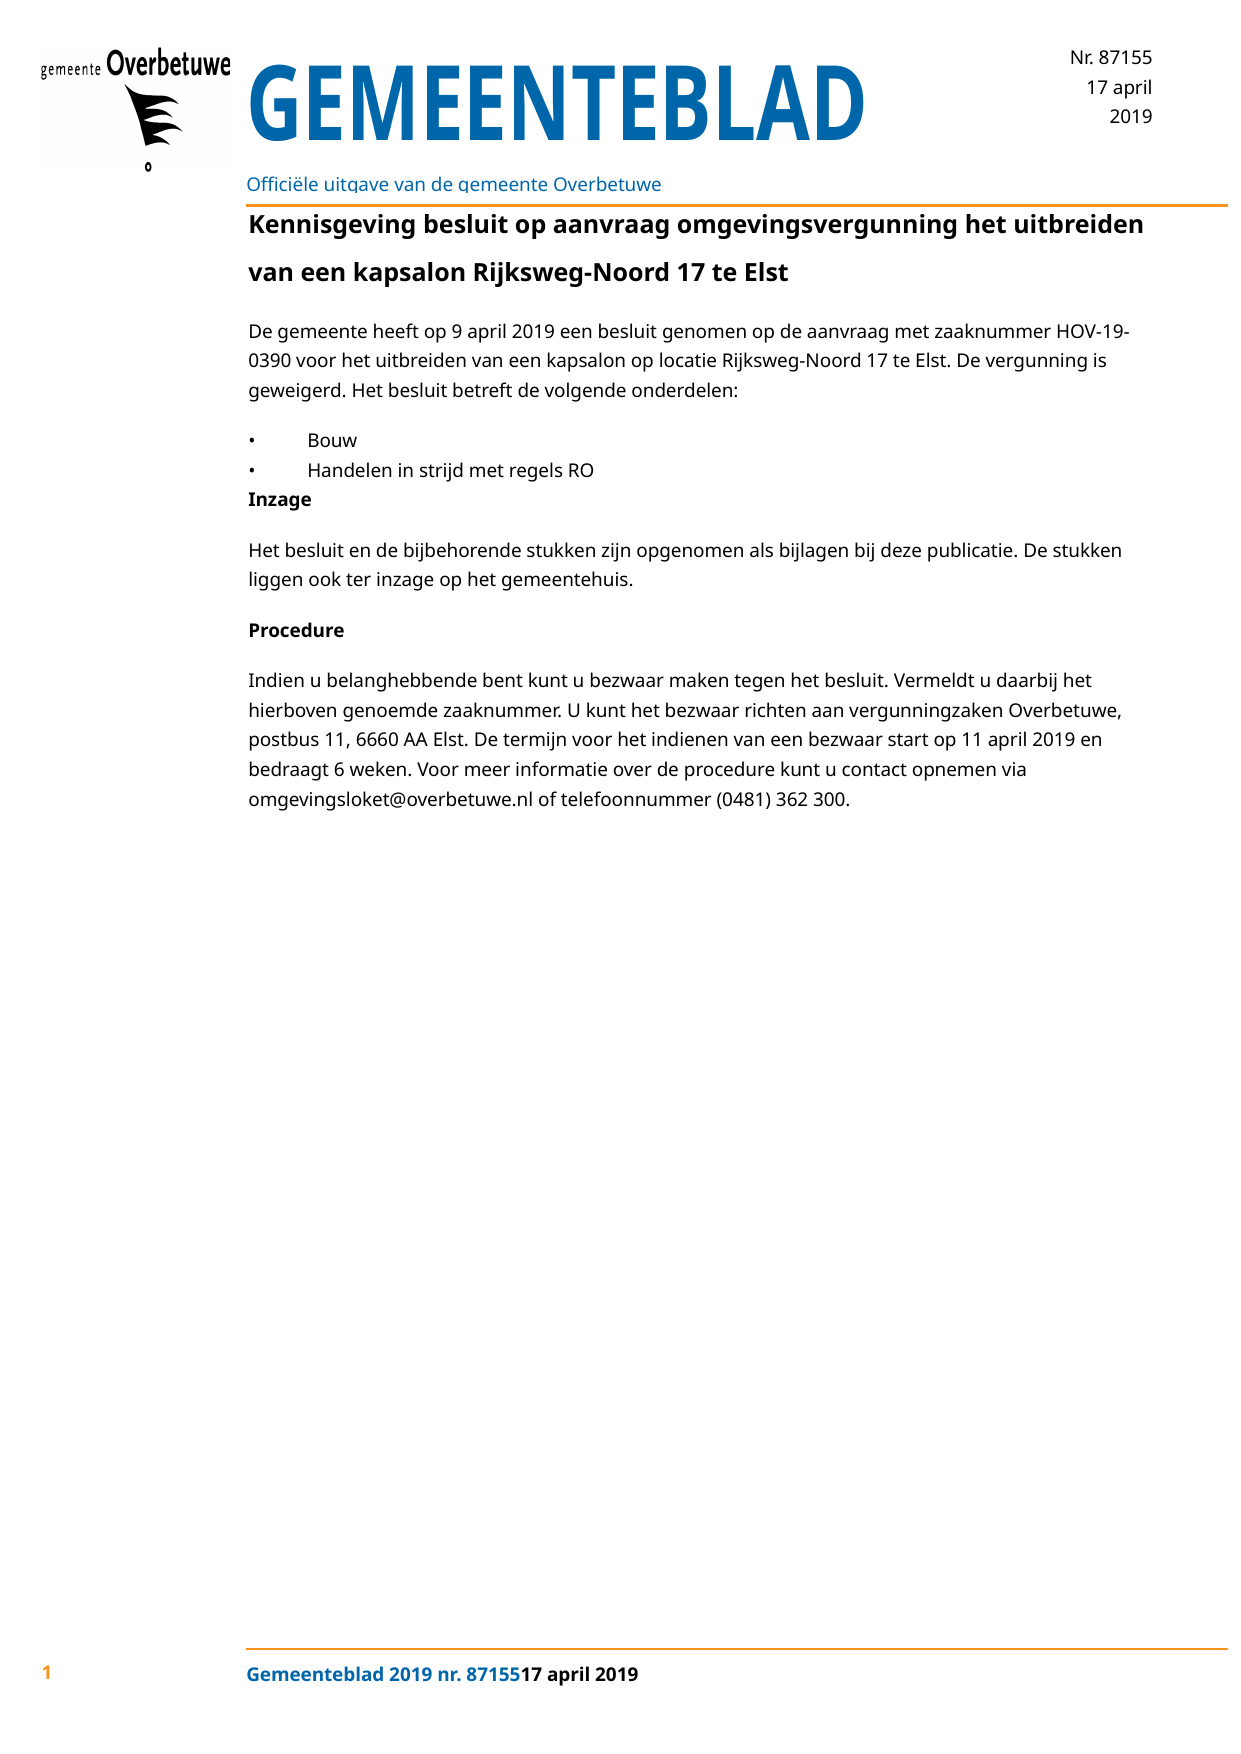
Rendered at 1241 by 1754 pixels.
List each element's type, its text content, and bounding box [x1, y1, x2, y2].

text Procedure [248, 617, 1152, 643]
text Indien u belanghebbende bent kunt u bezwaar maken tegen het besluit. Vermeldt u daarbij het hierboven genoemde zaaknummer. U kunt het bezwaar richten aan vergunningzaken Overbetuwe, postbus 11, 6660 AA Elst. De termijn voor het indienen van een bezwaar start op 11 april 2019 en bedraagt 6 weken. Voor meer informatie over de procedure kunt u contact opnemen via omgevingsloket@overbetuwe.nl of telefoonnummer (0481) 362 300. [248, 667, 1152, 812]
picture [41, 47, 231, 172]
text Het besluit en de bijbehorende stukken zijn opgenomen als bijlagen bij deze publicatie. De stukken liggen ook ter inzage op het gemeentehuis. [248, 537, 1152, 592]
list Handelen in strijd met regels RO [248, 457, 1152, 483]
text De gemeente heeft op 9 april 2019 een besluit genomen op de aanvraag met zaaknummer HOV-19-0390 voor het uitbreiden van een kapsalon op locatie Rijksweg-Noord 17 te Elst. De vergunning is geweigerd. Het besluit betreft de volgende onderdelen: [248, 318, 1152, 403]
text Kennisgeving besluit op aanvraag omgevingsvergunning het uitbreiden van een kapsalon Rijksweg-Noord 17 te Elst [248, 207, 1152, 288]
text Inzage [248, 487, 1152, 512]
list Bouw [248, 427, 1152, 453]
